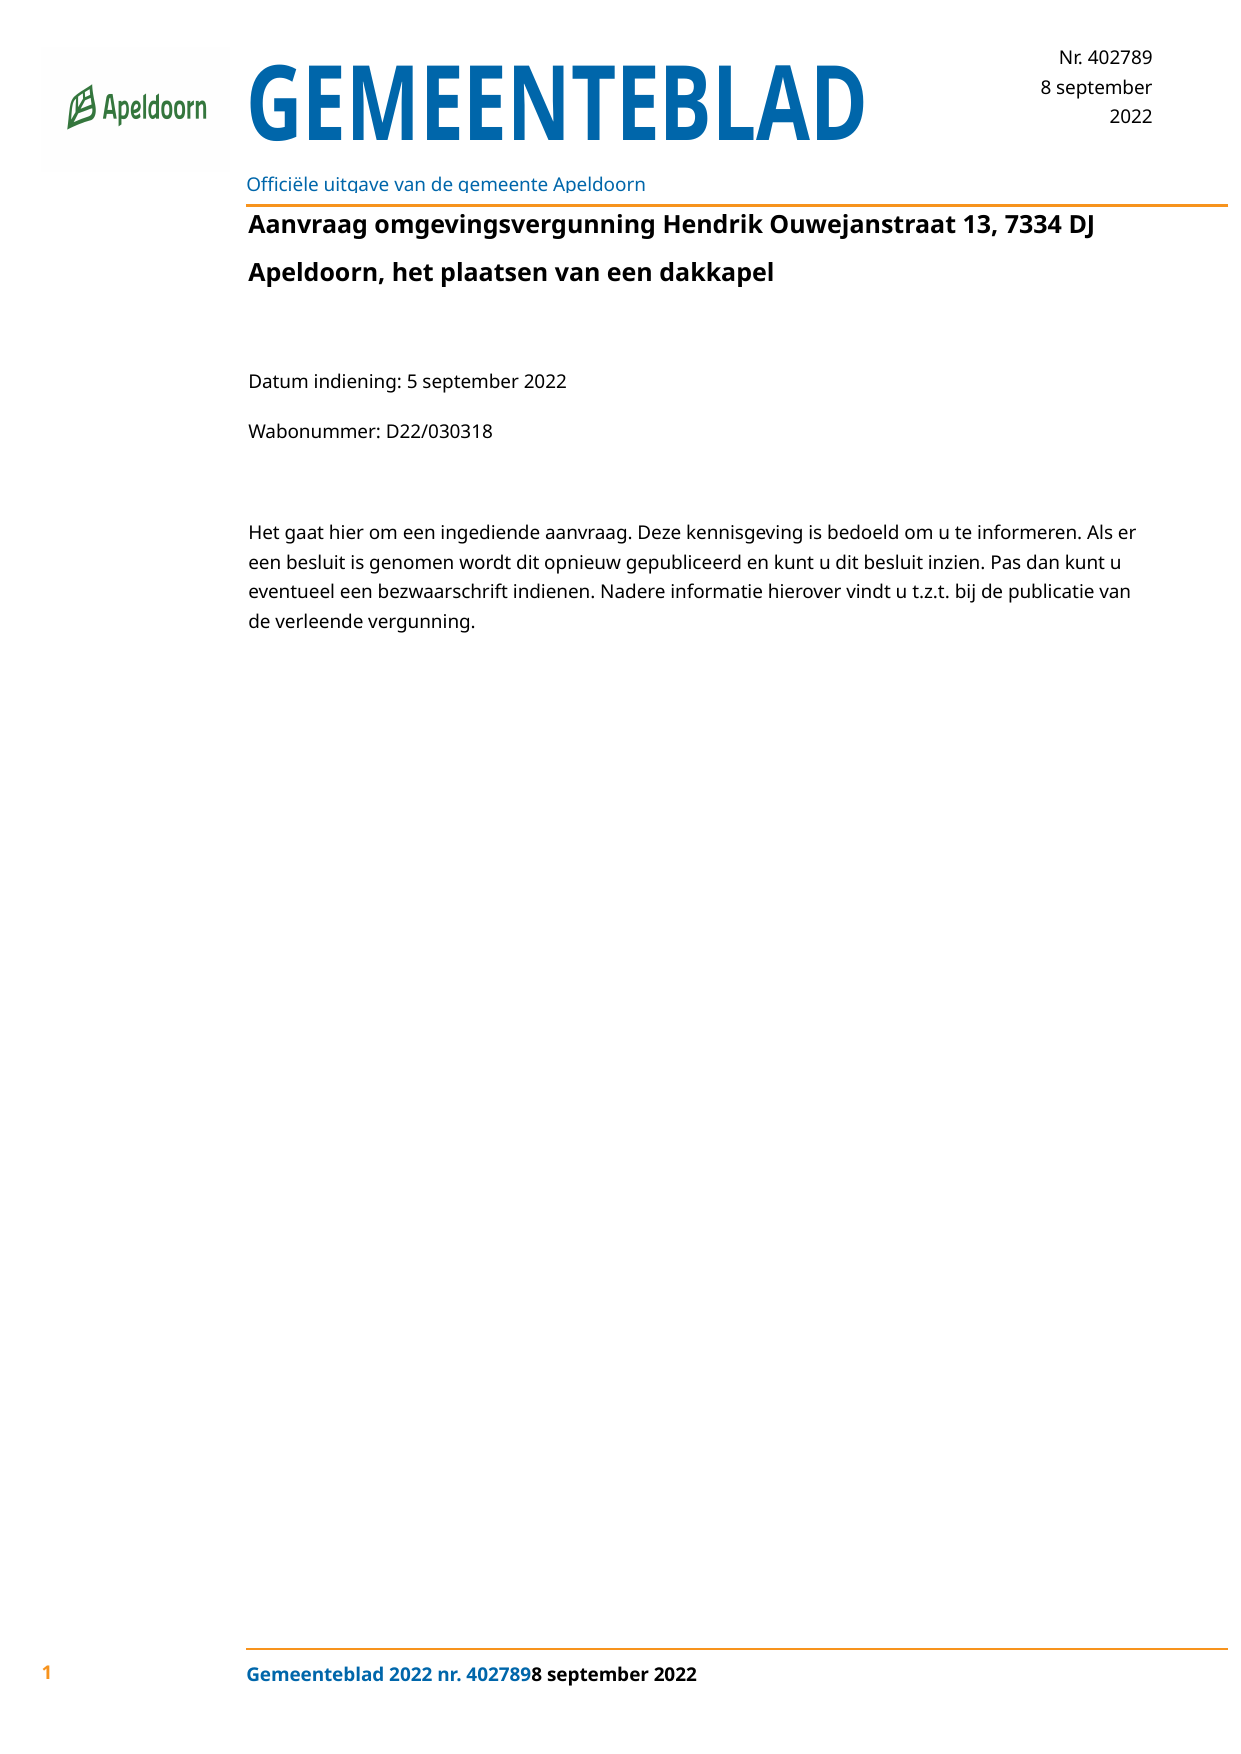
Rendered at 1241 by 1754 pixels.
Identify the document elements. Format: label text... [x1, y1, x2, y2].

text Aanvraag omgevingsvergunning Hendrik Ouwejanstraat 13, 7334 DJ Apeldoorn, het plaatsen van een dakkapel [248, 207, 1152, 288]
text Datum indiening: 5 september 2022 [248, 368, 1152, 394]
text Het gaat hier om een ingediende aanvraag. Deze kennisgeving is bedoeld om u te informeren. Als er een besluit is genomen wordt dit opnieuw gepubliceerd en kunt u dit besluit inzien. Pas dan kunt u eventueel een bezwaarschrift indienen. Nadere informatie hierover vindt u t.z.t. bij de publicatie van de verleende vergunning. [248, 519, 1152, 634]
picture [41, 47, 231, 172]
text Wabonummer: D22/030318 [248, 419, 1152, 444]
